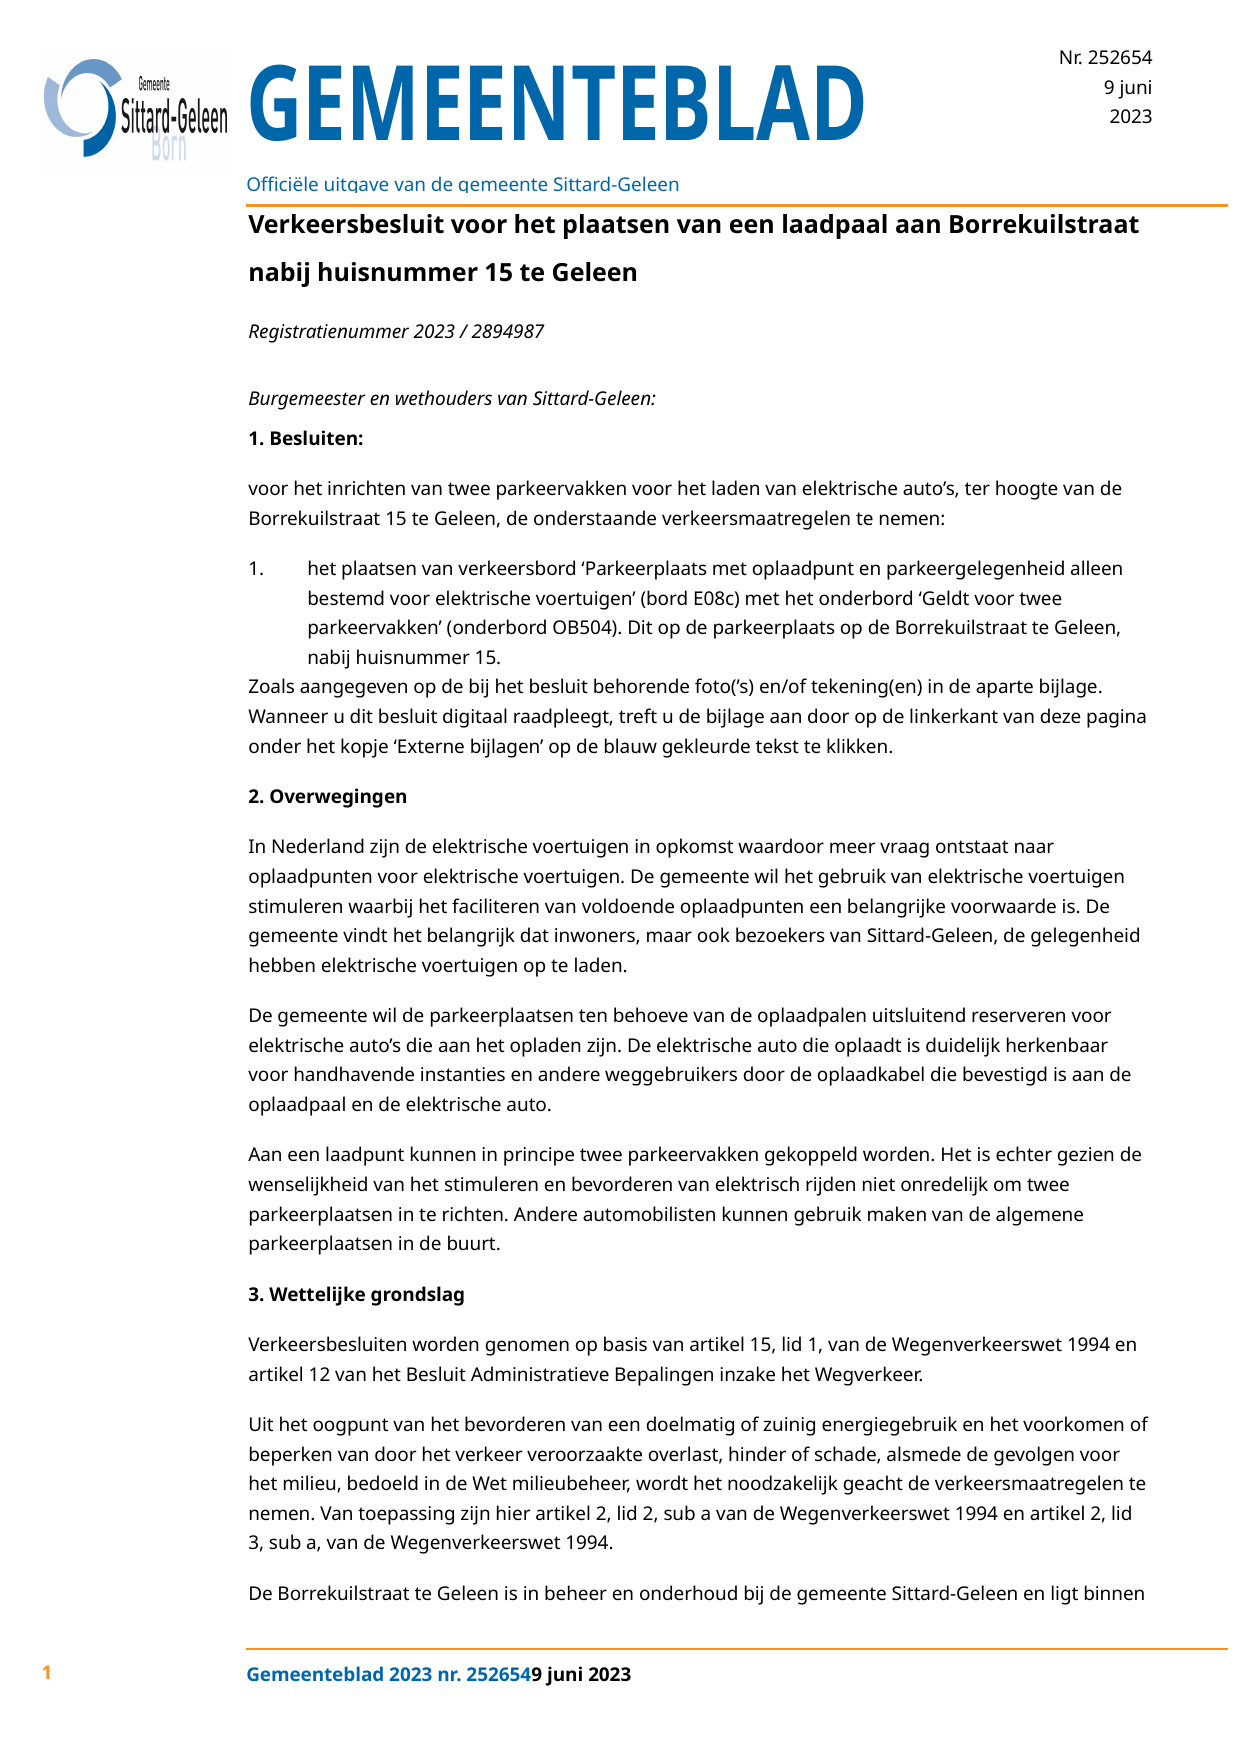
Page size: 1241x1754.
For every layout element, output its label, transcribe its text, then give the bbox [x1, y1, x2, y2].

text Uit het oogpunt van het bevorderen van een doelmatig of zuinig energiegebruik en het voorkomen of beperken van door het verkeer veroorzaakte overlast, hinder of schade, alsmede de gevolgen voor het milieu, bedoeld in de Wet milieubeheer, wordt het noodzakelijk geacht de verkeersmaatregelen te nemen. Van toepassing zijn hier artikel 2, lid 2, sub a van de Wegenverkeerswet 1994 en artikel 2, lid 3, sub a, van de Wegenverkeerswet 1994. [248, 1411, 1152, 1555]
text voor het inrichten van twee parkeervakken voor het laden van elektrische auto’s, ter hoogte van de Borrekuilstraat 15 te Geleen, de onderstaande verkeersmaatregelen te nemen: [248, 475, 1152, 531]
text Burgemeester en wethouders van Sittard-Geleen: [248, 386, 1152, 411]
text 3. Wettelijke grondslag [248, 1281, 1152, 1306]
text Verkeersbesluiten worden genomen op basis van artikel 15, lid 1, van de Wegenverkeerswet 1994 en artikel 12 van het Besluit Administratieve Bepalingen inzake het Wegverkeer. [248, 1331, 1152, 1386]
text 1. Besluiten: [248, 425, 1152, 451]
text Verkeersbesluit voor het plaatsen van een laadpaal aan Borrekuilstraat nabij huisnummer 15 te Geleen [248, 207, 1152, 288]
text De gemeente wil de parkeerplaatsen ten behoeve van de oplaadpalen uitsluitend reserveren voor elektrische auto’s die aan het opladen zijn. De elektrische auto die oplaadt is duidelijk herkenbaar voor handhavende instanties en andere weggebruikers door de oplaadkabel die bevestigd is aan de oplaadpaal en de elektrische auto. [248, 1002, 1152, 1117]
text De Borrekuilstraat te Geleen is in beheer en onderhoud bij de gemeente Sittard-Geleen en ligt binnen [248, 1580, 1152, 1606]
text 2. Overwegingen [248, 783, 1152, 809]
text Zoals aangegeven op de bij het besluit behorende foto(’s) en/of tekening(en) in de aparte bijlage. Wanneer u dit besluit digitaal raadpleegt, treft u de bijlage aan door op de linkerkant van deze pagina onder het kopje ‘Externe bijlagen’ op de blauw gekleurde tekst te klikken. [248, 674, 1152, 758]
list het plaatsen van verkeersbord ‘Parkeerplaats met oplaadpunt en parkeergelegenheid alleen bestemd voor elektrische voertuigen’ (bord E08c) met het onderbord ‘Geldt voor twee parkeervakken’ (onderbord OB504). Dit op de parkeerplaats op de Borrekuilstraat te Geleen, nabij huisnummer 15. [248, 555, 1152, 670]
text Aan een laadpunt kunnen in principe twee parkeervakken gekoppeld worden. Het is echter gezien de wenselijkheid van het stimuleren en bevorderen van elektrisch rijden niet onredelijk om twee parkeerplaatsen in te richten. Andere automobilisten kunnen gebruik maken van de algemene parkeerplaatsen in de buurt. [248, 1142, 1152, 1256]
picture [41, 47, 231, 172]
text Registratienummer 2023 / 2894987 [248, 318, 1152, 344]
text In Nederland zijn de elektrische voertuigen in opkomst waardoor meer vraag ontstaat naar oplaadpunten voor elektrische voertuigen. De gemeente wil het gebruik van elektrische voertuigen stimuleren waarbij het faciliteren van voldoende oplaadpunten een belangrijke voorwaarde is. De gemeente vindt het belangrijk dat inwoners, maar ook bezoekers van Sittard-Geleen, de gelegenheid hebben elektrische voertuigen op te laden. [248, 834, 1152, 978]
